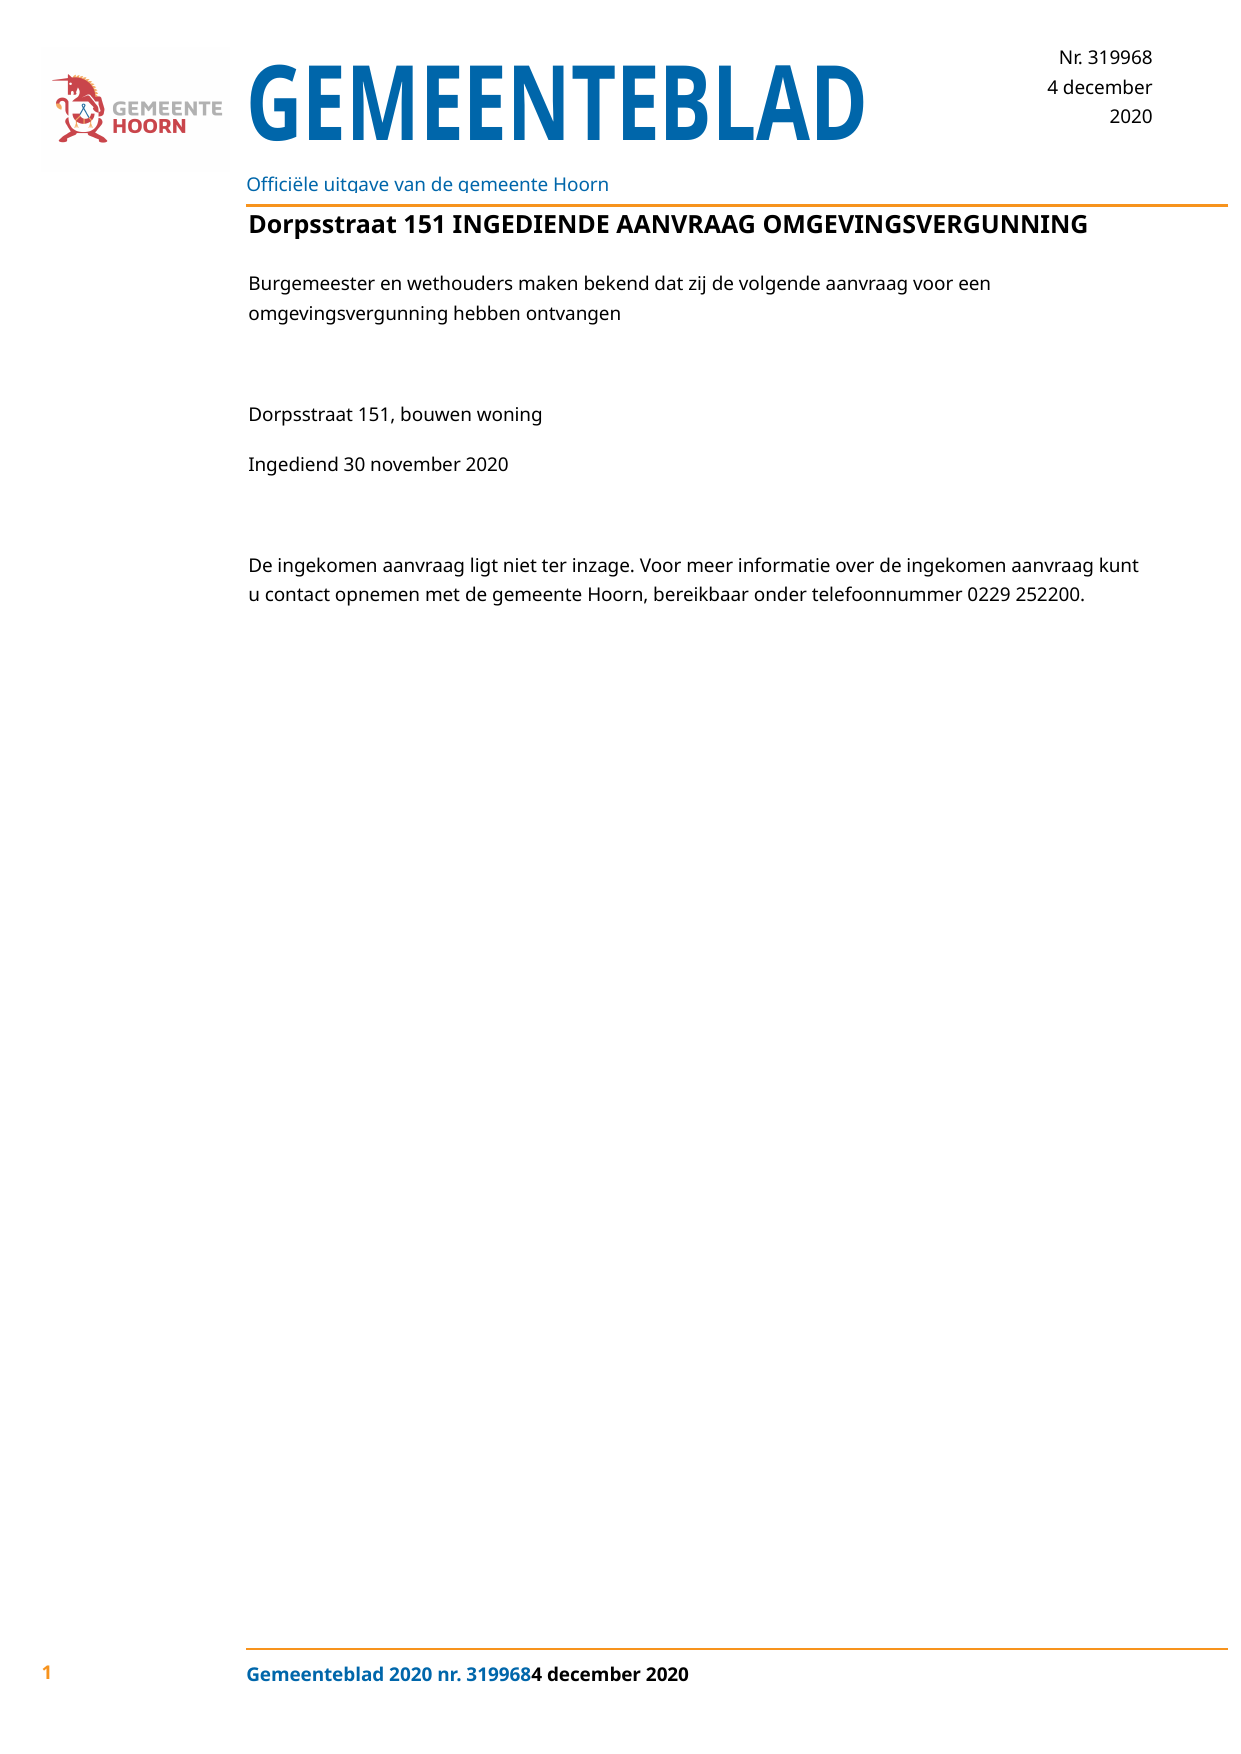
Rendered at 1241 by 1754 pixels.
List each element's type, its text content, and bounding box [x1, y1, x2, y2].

picture [41, 47, 231, 172]
text Ingediend 30 november 2020 [248, 451, 1152, 477]
text Dorpsstraat 151, bouwen woning [248, 401, 1152, 426]
text Burgemeester en wethouders maken bekend dat zij de volgende aanvraag voor een omgevingsvergunning hebben ontvangen [248, 270, 1152, 326]
text De ingekomen aanvraag ligt niet ter inzage. Voor meer informatie over de ingekomen aanvraag kunt u contact opnemen met de gemeente Hoorn, bereikbaar onder telefoonnummer 0229 252200. [248, 552, 1152, 607]
text Dorpsstraat 151 INGEDIENDE AANVRAAG OMGEVINGSVERGUNNING [248, 207, 1152, 241]
